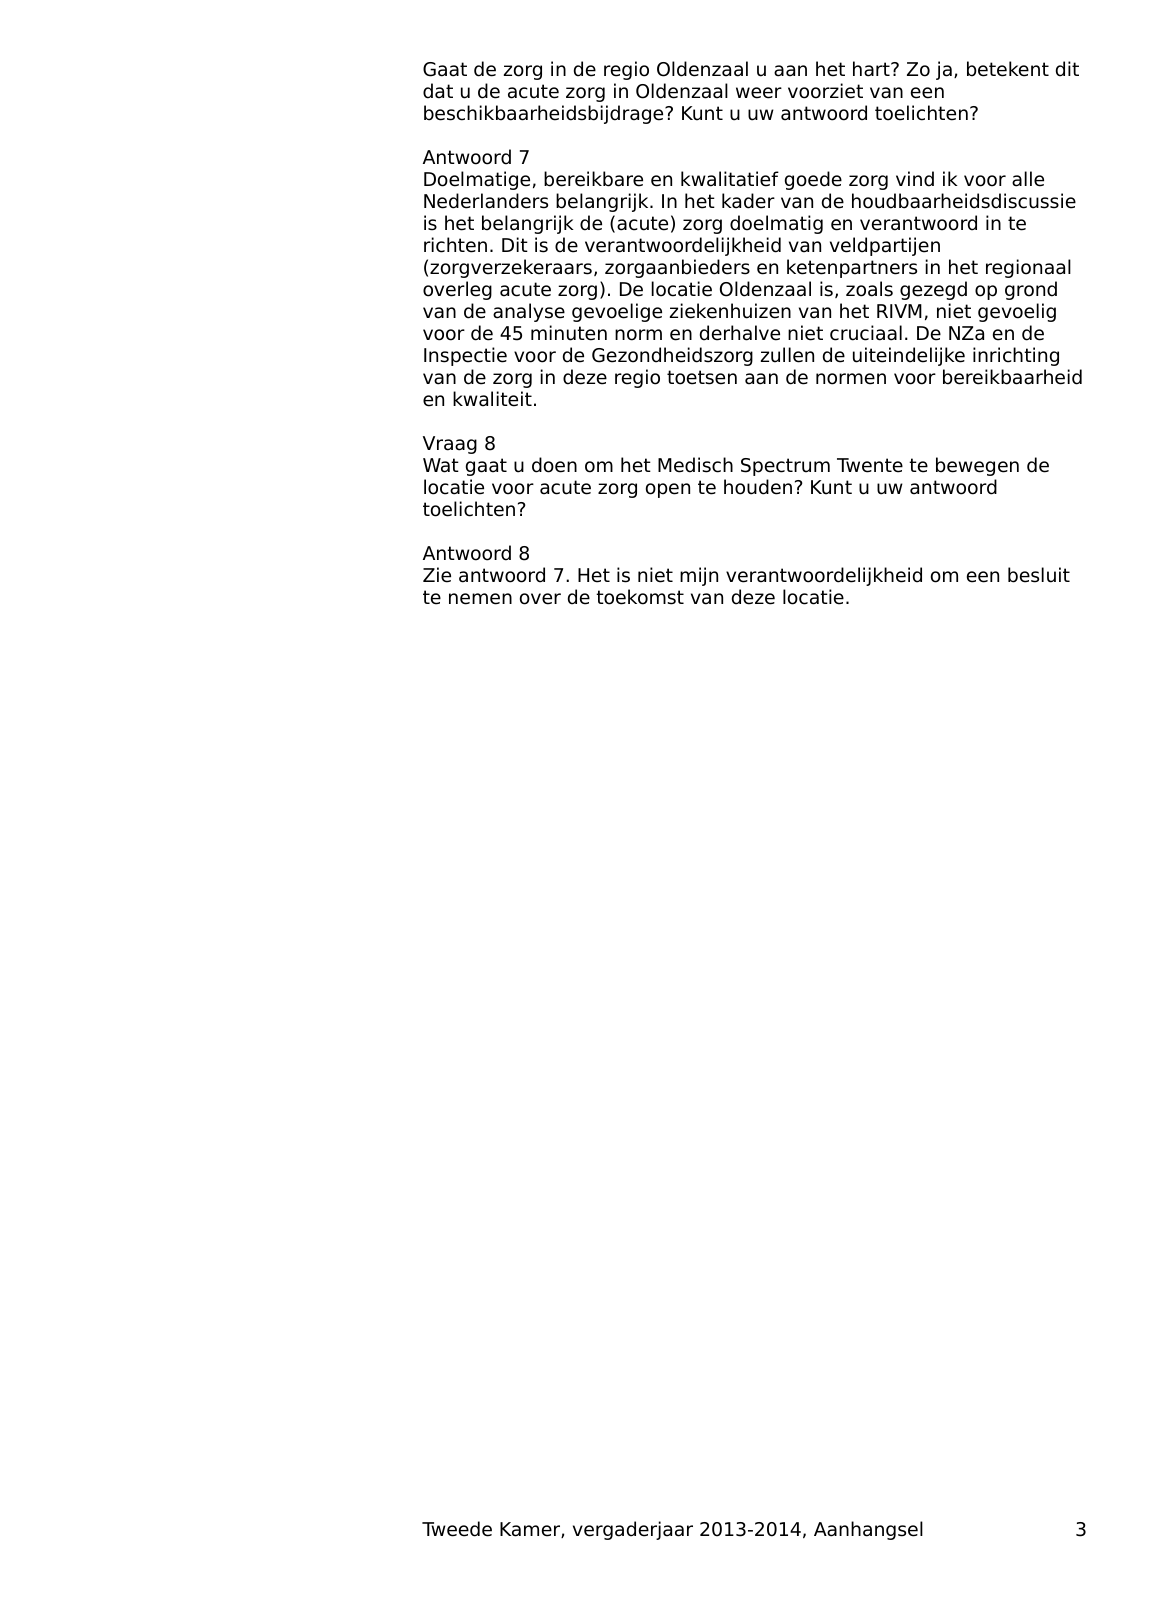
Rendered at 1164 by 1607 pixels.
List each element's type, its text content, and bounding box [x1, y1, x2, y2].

text Wat gaat u doen om het Medisch Spectrum Twente te bewegen de locatie voor acute zorg open te houden? Kunt u uw antwoord toelichten? [422, 455, 1087, 521]
text Vraag 8 [422, 433, 1087, 455]
text Doelmatige, bereikbare en kwalitatief goede zorg vind ik voor alle Nederlanders belangrijk. In het kader van de houdbaarheidsdiscussie is het belangrijk de (acute) zorg doelmatig en verantwoord in te richten. Dit is de verantwoordelijkheid van veldpartijen (zorgverzekeraars, zorgaanbieders en ketenpartners in het regionaal overleg acute zorg). De locatie Oldenzaal is, zoals gezegd op grond van de analyse gevoelige ziekenhuizen van het RIVM, niet gevoelig voor de 45 minuten norm en derhalve niet cruciaal. De NZa en de Inspectie voor de Gezondheidszorg zullen de uiteindelijke inrichting van de zorg in deze regio toetsen aan de normen voor bereikbaarheid en kwaliteit. [422, 169, 1087, 411]
text Zie antwoord 7. Het is niet mijn verantwoordelijkheid om een besluit te nemen over de toekomst van deze locatie. [422, 565, 1087, 609]
text Antwoord 8 [422, 543, 1087, 565]
text Antwoord 7 [422, 147, 1087, 169]
text Gaat de zorg in de regio Oldenzaal u aan het hart? Zo ja, betekent dit dat u de acute zorg in Oldenzaal weer voorziet van een beschikbaarheidsbijdrage? Kunt u uw antwoord toelichten? [422, 59, 1087, 125]
